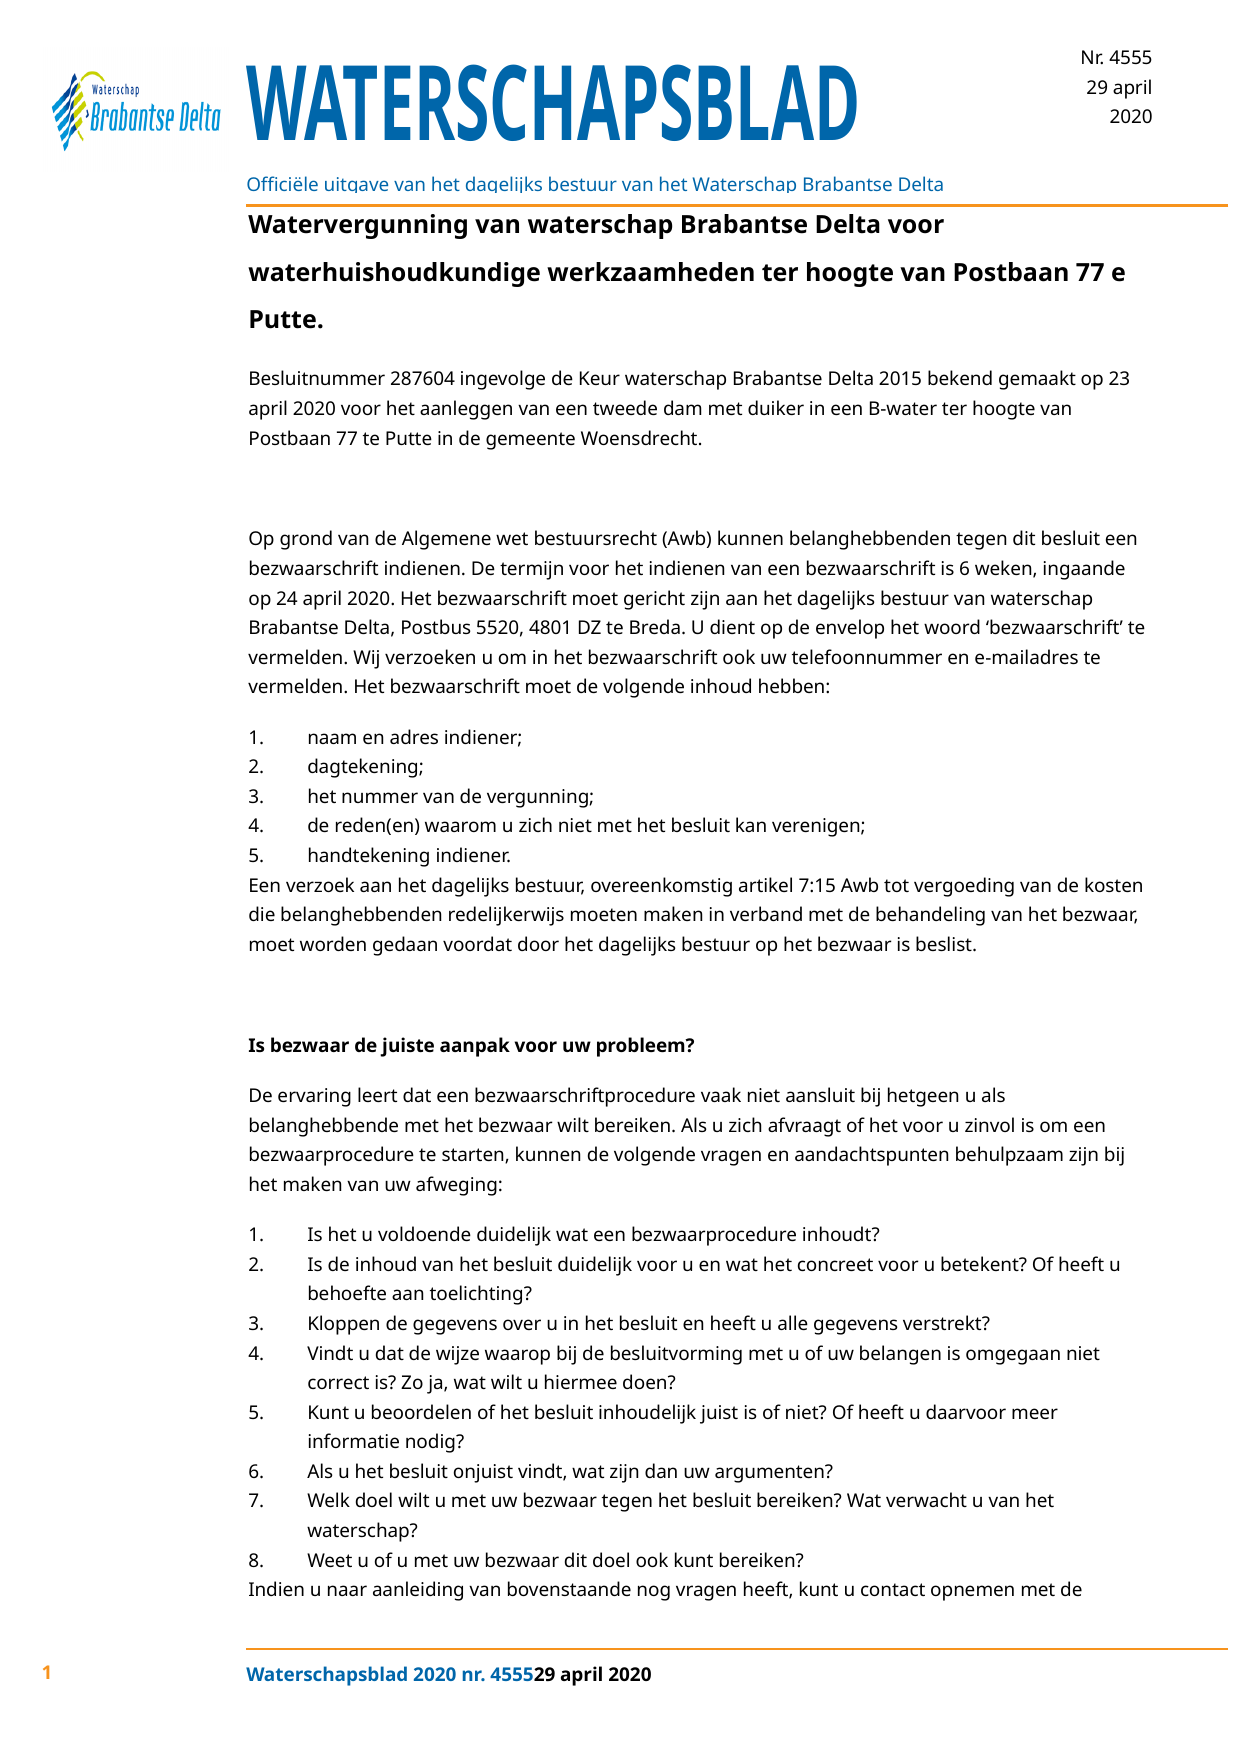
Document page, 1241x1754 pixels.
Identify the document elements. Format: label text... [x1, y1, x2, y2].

list naam en adres indiener; [248, 724, 1152, 749]
list Is het u voldoende duidelijk wat een bezwaarprocedure inhoudt? [248, 1221, 1152, 1247]
text De ervaring leert dat een bezwaarschriftprocedure vaak niet aansluit bij hetgeen u als belanghebbende met het bezwaar wilt bereiken. Als u zich afvraagt of het voor u zinvol is om een bezwaarprocedure te starten, kunnen de volgende vragen en aandachtspunten behulpzaam zijn bij het maken van uw afweging: [248, 1082, 1152, 1197]
picture [41, 47, 231, 172]
text Een verzoek aan het dagelijks bestuur, overeenkomstig artikel 7:15 Awb tot vergoeding van de kosten die belanghebbenden redelijkerwijs moeten maken in verband met de behandeling van het bezwaar, moet worden gedaan voordat door het dagelijks bestuur op het bezwaar is beslist. [248, 872, 1152, 957]
list Welk doel wilt u met uw bezwaar tegen het besluit bereiken? Wat verwacht u van het waterschap? [248, 1488, 1152, 1543]
list de reden(en) waarom u zich niet met het besluit kan verenigen; [248, 813, 1152, 838]
text Op grond van de Algemene wet bestuursrecht (Awb) kunnen belanghebbenden tegen dit besluit een bezwaarschrift indienen. De termijn voor het indienen van een bezwaarschrift is 6 weken, ingaande op 24 april 2020. Het bezwaarschrift moet gericht zijn aan het dagelijks bestuur van waterschap Brabantse Delta, Postbus 5520, 4801 DZ te Breda. U dient op de envelop het woord ‘bezwaarschrift’ te vermelden. Wij verzoeken u om in het bezwaarschrift ook uw telefoonnummer en e‑mailadres te vermelden. Het bezwaarschrift moet de volgende inhoud hebben: [248, 526, 1152, 699]
text Indien u naar aanleiding van bovenstaande nog vragen heeft, kunt u contact opnemen met de [248, 1576, 1152, 1602]
list Kloppen de gegevens over u in het besluit en heeft u alle gegevens verstrekt? [248, 1310, 1152, 1336]
list Weet u of u met uw bezwaar dit doel ook kunt bereiken? [248, 1547, 1152, 1572]
text Watervergunning van waterschap Brabantse Delta voor waterhuishoudkundige werkzaamheden ter hoogte van Postbaan 77 e Putte. [248, 207, 1152, 336]
list Vindt u dat de wijze waarop bij de besluitvorming met u of uw belangen is omgegaan niet correct is? Zo ja, wat wilt u hiermee doen? [248, 1340, 1152, 1395]
list handtekening indiener. [248, 842, 1152, 868]
list Kunt u beoordelen of het besluit inhoudelijk juist is of niet? Of heeft u daarvoor meer informatie nodig? [248, 1399, 1152, 1454]
list dagtekening; [248, 753, 1152, 779]
list Als u het besluit onjuist vindt, wat zijn dan uw argumenten? [248, 1458, 1152, 1484]
text Besluitnummer 287604 ingevolge de Keur waterschap Brabantse Delta 2015 bekend gemaakt op 23 april 2020 voor het aanleggen van een tweede dam met duiker in een B-water ter hoogte van Postbaan 77 te Putte in de gemeente Woensdrecht. [248, 366, 1152, 450]
list het nummer van de vergunning; [248, 783, 1152, 809]
list Is de inhoud van het besluit duidelijk voor u en wat het concreet voor u betekent? Of heeft u behoefte aan toelichting? [248, 1251, 1152, 1306]
text Is bezwaar de juiste aanpak voor uw probleem? [248, 1032, 1152, 1057]
